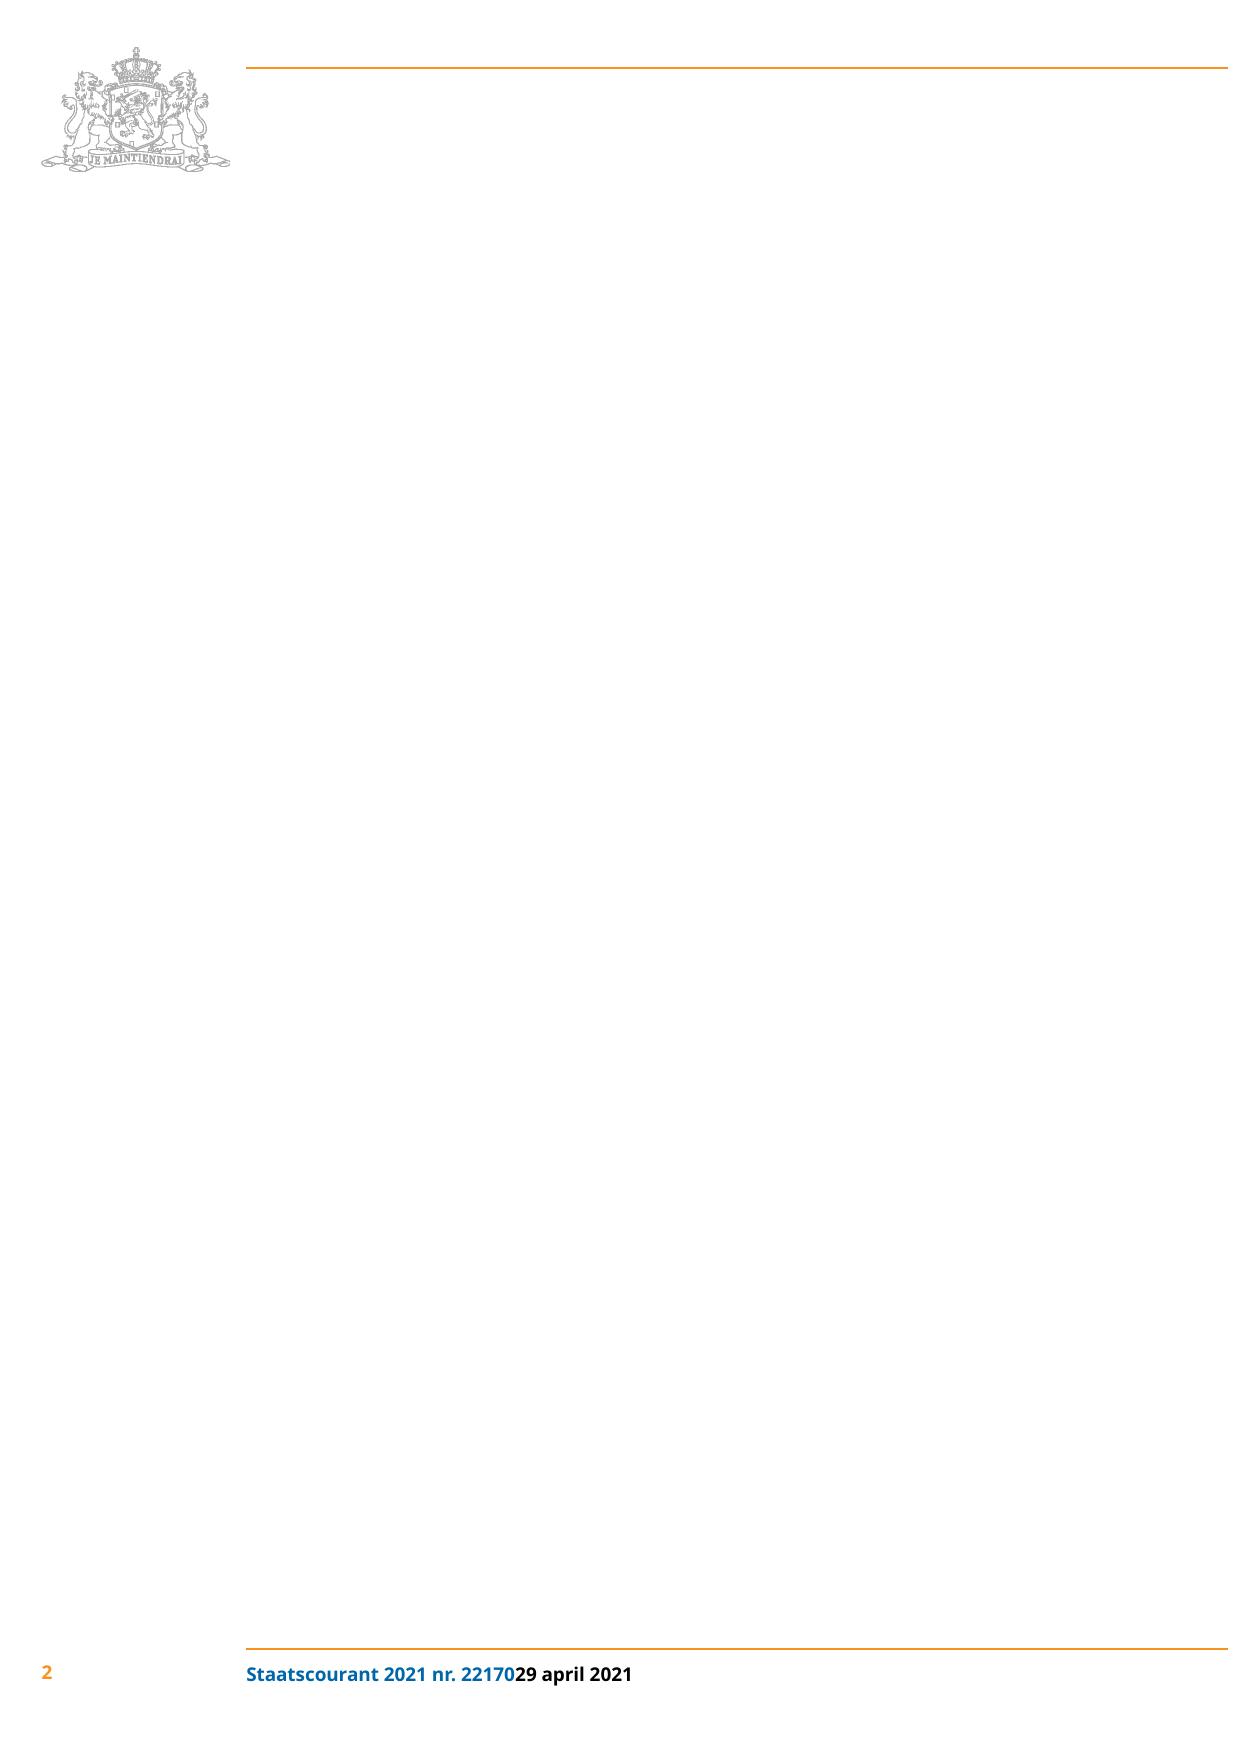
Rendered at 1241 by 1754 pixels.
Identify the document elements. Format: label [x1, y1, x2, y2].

picture [41, 47, 231, 172]
